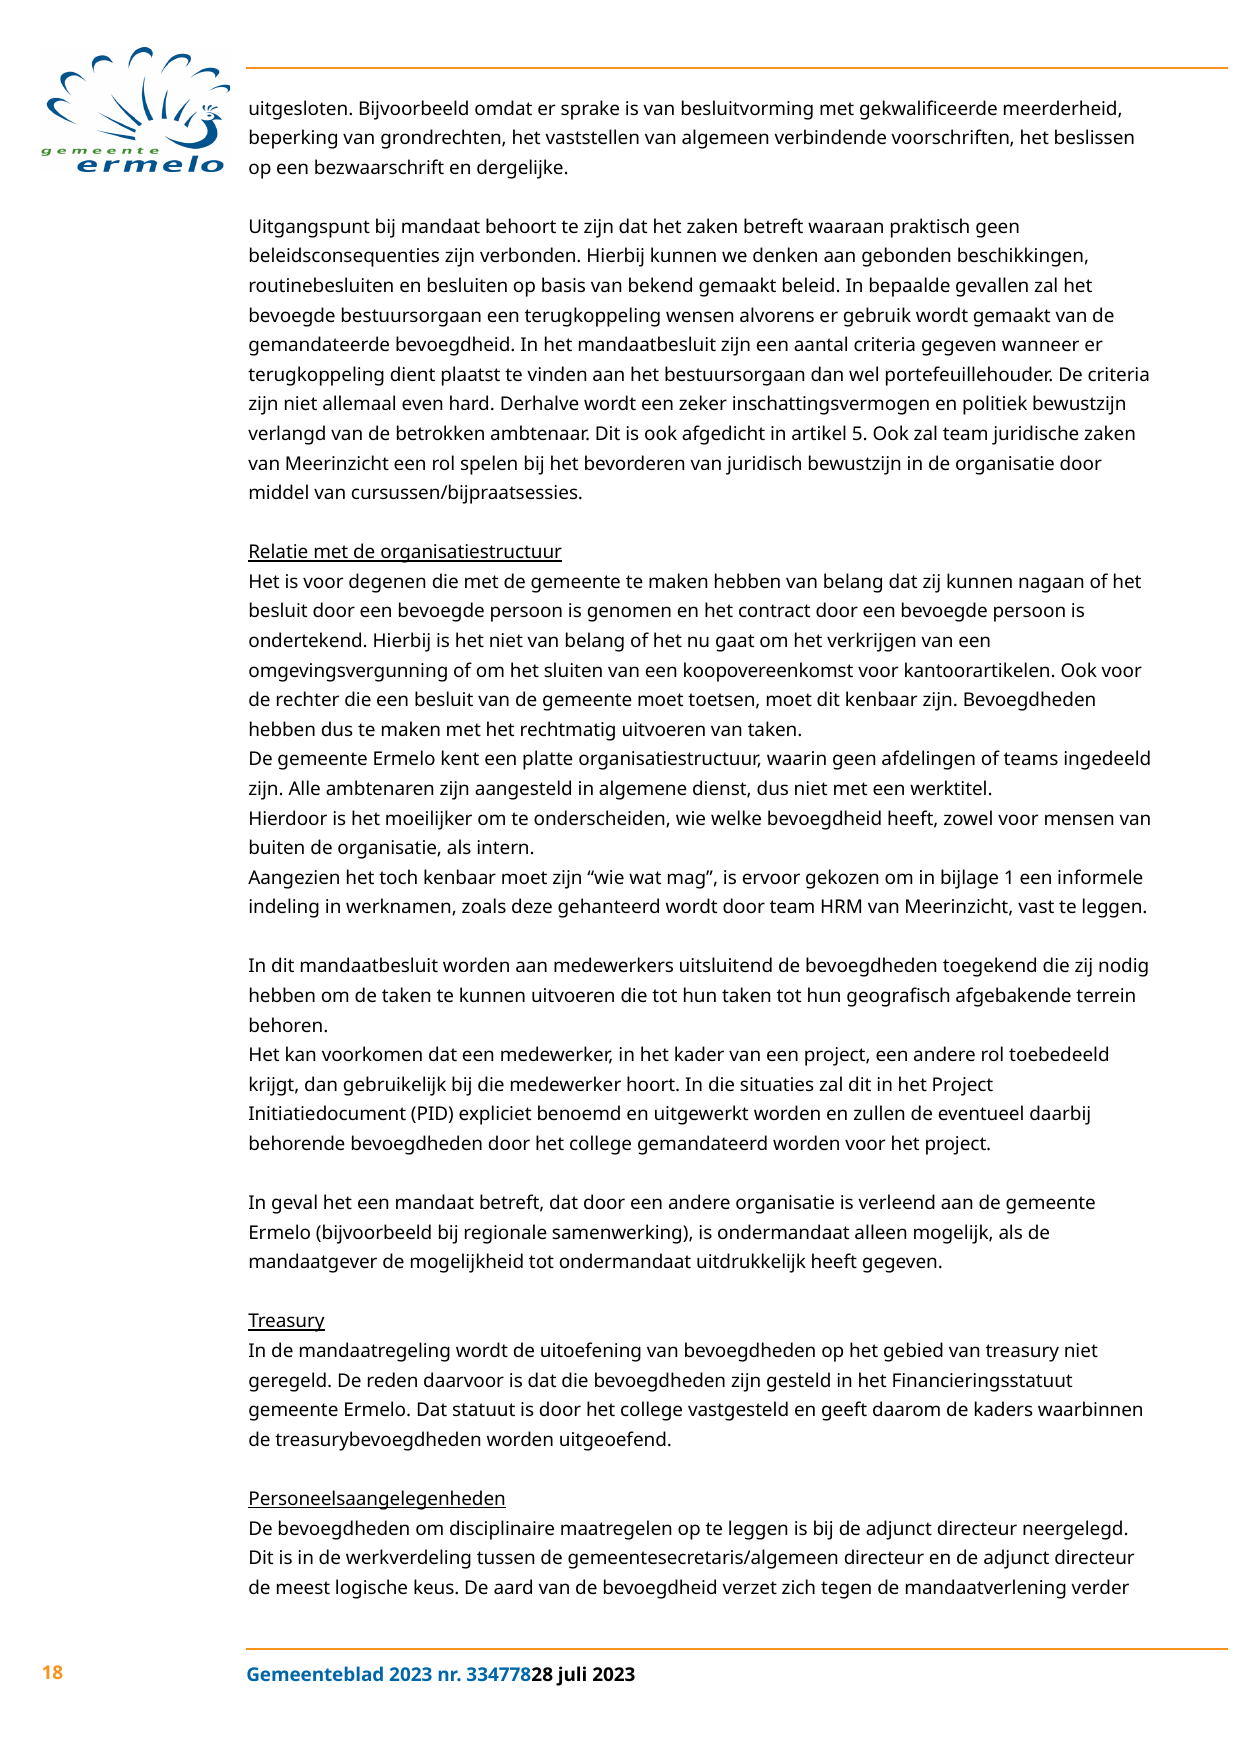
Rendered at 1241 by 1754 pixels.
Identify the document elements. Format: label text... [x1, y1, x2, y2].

text uitgesloten. Bijvoorbeeld omdat er sprake is van besluitvorming met gekwalificeerde meerderheid, beperking van grondrechten, het vaststellen van algemeen verbindende voorschriften, het beslissen op een bezwaarschrift en dergelijke. [248, 95, 1152, 180]
text De bevoegdheden om disciplinaire maatregelen op te leggen is bij de adjunct directeur neergelegd. Dit is in de werkverdeling tussen de gemeentesecretaris/algemeen directeur en de adjunct directeur de meest logische keus. De aard van de bevoegdheid verzet zich tegen de mandaatverlening verder [248, 1515, 1152, 1600]
text Personeelsaangelegenheden [248, 1485, 1152, 1511]
text Uitgangspunt bij mandaat behoort te zijn dat het zaken betreft waaraan praktisch geen beleidsconsequenties zijn verbonden. Hierbij kunnen we denken aan gebonden beschikkingen, routinebesluiten en besluiten op basis van bekend gemaakt beleid. In bepaalde gevallen zal het bevoegde bestuursorgaan een terugkoppeling wensen alvorens er gebruik wordt gemaakt van de gemandateerde bevoegdheid. In het mandaatbesluit zijn een aantal criteria gegeven wanneer er terugkoppeling dient plaatst te vinden aan het bestuursorgaan dan wel portefeuillehouder. De criteria zijn niet allemaal even hard. Derhalve wordt een zeker inschattingsvermogen en politiek bewustzijn verlangd van de betrokken ambtenaar. Dit is ook afgedicht in artikel 5. Ook zal team juridische zaken van Meerinzicht een rol spelen bij het bevorderen van juridisch bewustzijn in de organisatie door middel van cursussen/bijpraatsessies. [248, 213, 1152, 505]
text In dit mandaatbesluit worden aan medewerkers uitsluitend de bevoegdheden toegekend die zij nodig hebben om de taken te kunnen uitvoeren die tot hun taken tot hun geografisch afgebakende terrein behoren. [248, 953, 1152, 1038]
picture [41, 47, 231, 172]
text De gemeente Ermelo kent een platte organisatiestructuur, waarin geen afdelingen of teams ingedeeld zijn. Alle ambtenaren zijn aangesteld in algemene dienst, dus niet met een werktitel. [248, 746, 1152, 801]
text Treasury [248, 1308, 1152, 1333]
text Hierdoor is het moeilijker om te onderscheiden, wie welke bevoegdheid heeft, zowel voor mensen van buiten de organisatie, als intern. [248, 805, 1152, 860]
text Het kan voorkomen dat een medewerker, in het kader van een project, een andere rol toebedeeld krijgt, dan gebruikelijk bij die medewerker hoort. In die situaties zal dit in het Project Initiatiedocument (PID) expliciet benoemd en uitgewerkt worden en zullen de eventueel daarbij behorende bevoegdheden door het college gemandateerd worden voor het project. [248, 1041, 1152, 1156]
text In de mandaatregeling wordt de uitoefening van bevoegdheden op het gebied van treasury niet geregeld. De reden daarvoor is dat die bevoegdheden zijn gesteld in het Financieringsstatuut gemeente Ermelo. Dat statuut is door het college vastgesteld en geeft daarom de kaders waarbinnen de treasurybevoegdheden worden uitgeoefend. [248, 1337, 1152, 1452]
text In geval het een mandaat betreft, dat door een andere organisatie is verleend aan de gemeente Ermelo (bijvoorbeeld bij regionale samenwerking), is ondermandaat alleen mogelijk, als de mandaatgever de mogelijkheid tot ondermandaat uitdrukkelijk heeft gegeven. [248, 1189, 1152, 1274]
text Relatie met de organisatiestructuur [248, 538, 1152, 564]
text Het is voor degenen die met de gemeente te maken hebben van belang dat zij kunnen nagaan of het besluit door een bevoegde persoon is genomen en het contract door een bevoegde persoon is ondertekend. Hierbij is het niet van belang of het nu gaat om het verkrijgen van een omgevingsvergunning of om het sluiten van een koopovereenkomst voor kantoorartikelen. Ook voor de rechter die een besluit van de gemeente moet toetsen, moet dit kenbaar zijn. Bevoegdheden hebben dus te maken met het rechtmatig uitvoeren van taken. [248, 568, 1152, 742]
text Aangezien het toch kenbaar moet zijn “wie wat mag”, is ervoor gekozen om in bijlage 1 een informele indeling in werknamen, zoals deze gehanteerd wordt door team HRM van Meerinzicht, vast te leggen. [248, 864, 1152, 919]
